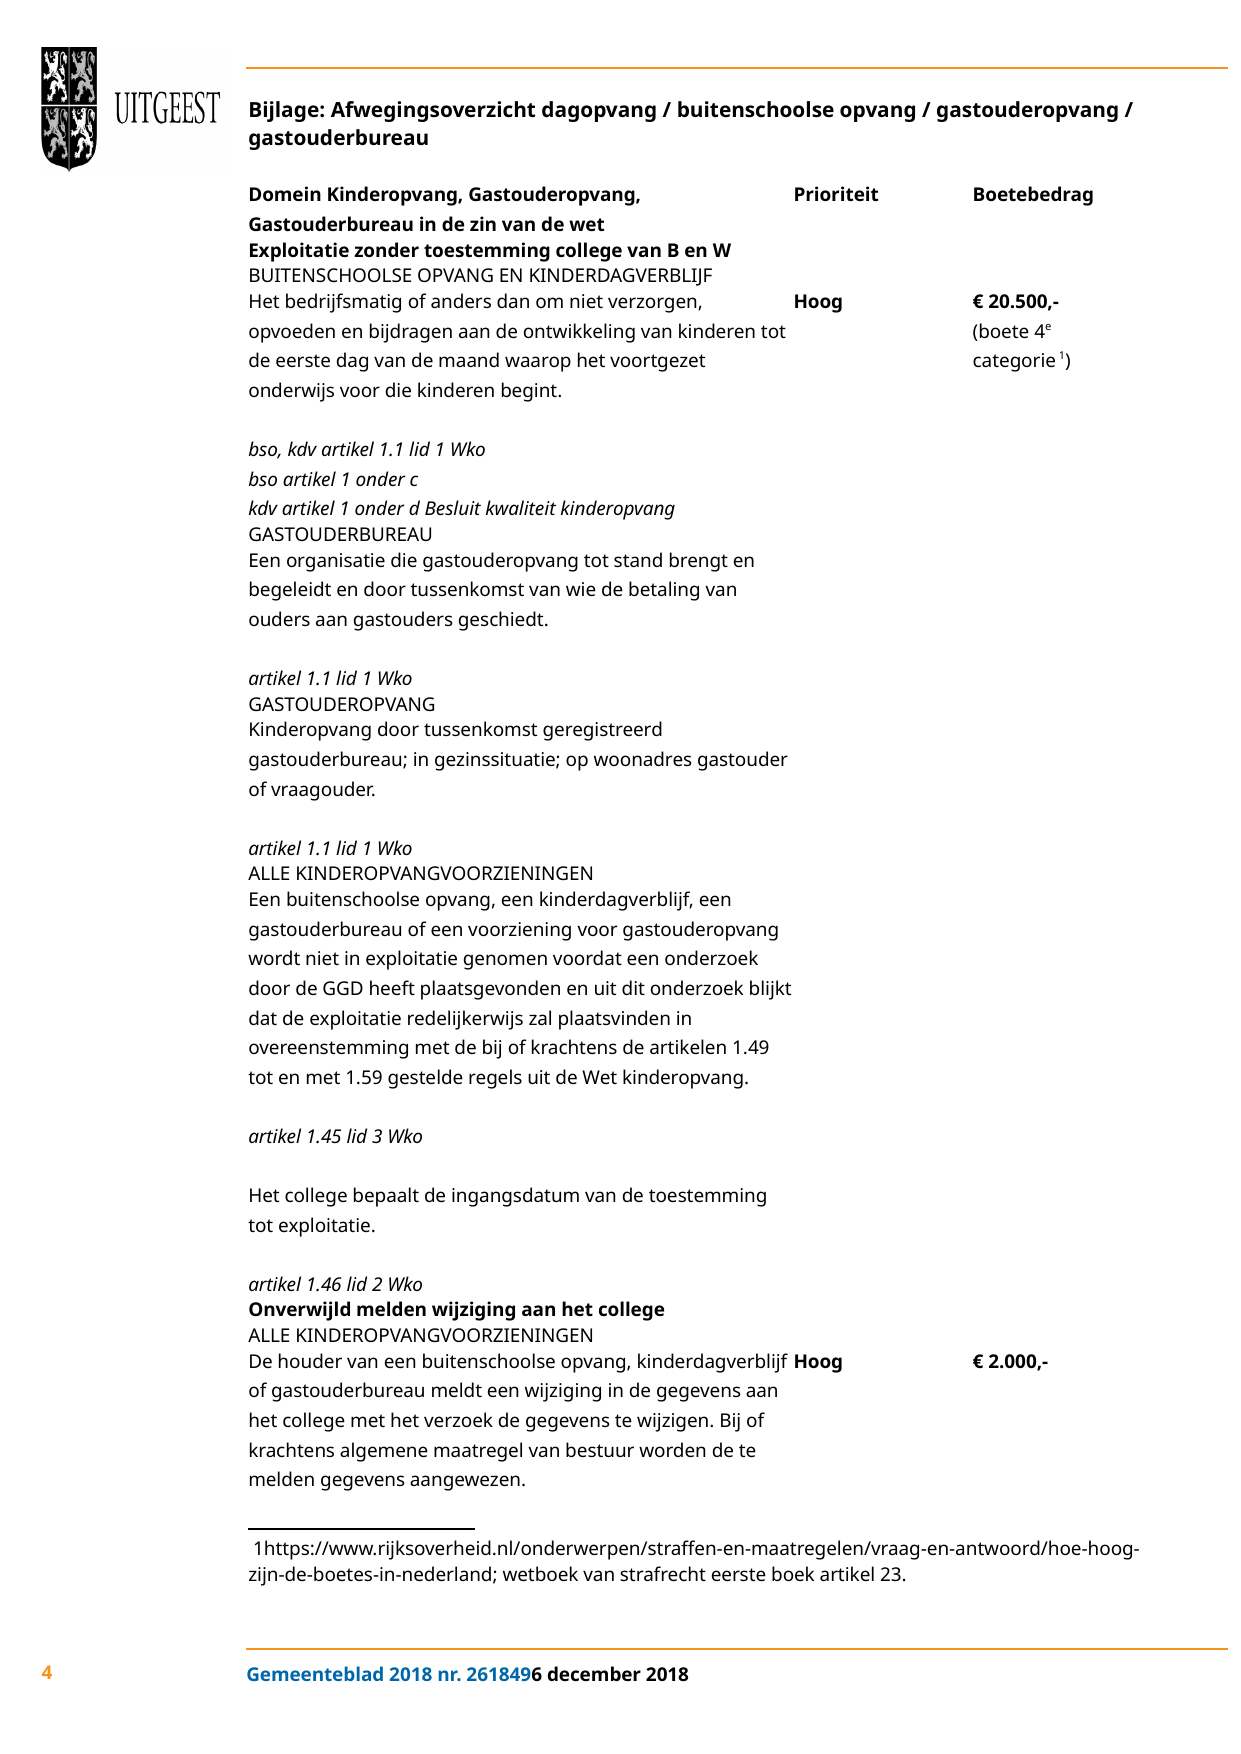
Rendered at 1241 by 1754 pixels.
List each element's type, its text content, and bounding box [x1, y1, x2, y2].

picture [41, 47, 231, 172]
table_cell Kinderopvang door tussenkomst geregistreerd gastouderbureau; in gezinssituatie; op woonadres gastouder of vraagouder. artikel 1.1 lid 1 Wko [248, 717, 793, 861]
table_cell BUITENSCHOOLSE OPVANG EN KINDERDAGVERBLIJF [248, 263, 1152, 288]
table_cell [793, 691, 972, 717]
table_cell [973, 886, 1152, 1297]
table_cell Exploitatie zonder toestemming college van B en W [248, 237, 1152, 262]
table_cell [793, 886, 972, 1297]
table_cell [793, 521, 972, 547]
table_cell De houder van een buitenschoolse opvang, kinderdagverblijf of gastouderbureau meldt een wijziging in de gegevens aan het college met het verzoek de gegevens te wijzigen. Bij of krachtens algemene maatregel van bestuur worden de te melden gegevens aangewezen. [248, 1348, 793, 1522]
table_cell Onverwijld melden wijziging aan het college [248, 1297, 1152, 1322]
table_cell [793, 717, 972, 861]
table_header Boetebedrag [973, 181, 1152, 237]
table_cell [973, 521, 1152, 547]
table_cell [793, 547, 972, 691]
table_cell Hoog [793, 288, 972, 521]
table_cell [973, 861, 1152, 886]
table_cell ALLE KINDEROPVANGVOORZIENINGEN [248, 1323, 1152, 1348]
table_cell Het bedrijfsmatig of anders dan om niet verzorgen, opvoeden en bijdragen aan de ontwikkeling van kinderen tot de eerste dag van de maand waarop het voortgezet onderwijs voor die kinderen begint. bso, kdv artikel 1.1 lid 1 Wko bso artikel 1 onder c kdv artikel 1 onder d Besluit kwaliteit kinderopvang [248, 288, 793, 521]
table_cell GASTOUDEROPVANG [248, 691, 793, 717]
table_cell [973, 547, 1152, 691]
table_cell Een organisatie die gastouderopvang tot stand brengt en begeleidt en door tussenkomst van wie de betaling van ouders aan gastouders geschiedt. artikel 1.1 lid 1 Wko [248, 547, 793, 691]
table_cell Een buitenschoolse opvang, een kinderdagverblijf, een gastouderbureau of een voorziening voor gastouderopvang wordt niet in exploitatie genomen voordat een onderzoek door de GGD heeft plaatsgevonden en uit dit onderzoek blijkt dat de exploitatie redelijkerwijs zal plaatsvinden in overeenstemming met de bij of krachtens de artikelen 1.49 tot en met 1.59 gestelde regels uit de Wet kinderopvang. artikel 1.45 lid 3 Wko Het college bepaalt de ingangsdatum van de toestemming tot exploitatie. artikel 1.46 lid 2 Wko [248, 886, 793, 1297]
table_cell Hoog [793, 1348, 972, 1522]
table_cell [973, 717, 1152, 861]
table_cell € 20.500,- (boete 4e categorie) [973, 288, 1152, 521]
text Bijlage: Afwegingsoverzicht dagopvang / buitenschoolse opvang / gastouderopvang / gastouderbureau [248, 95, 1152, 152]
table_cell [793, 861, 972, 886]
table_cell [973, 691, 1152, 717]
table_cell GASTOUDERBUREAU [248, 521, 793, 547]
table_header Domein Kinderopvang, Gastouderopvang, Gastouderbureau in de zin van de wet [248, 181, 793, 237]
table_cell ALLE KINDEROPVANGVOORZIENINGEN [248, 861, 793, 886]
table_cell € 2.000,- [973, 1348, 1152, 1522]
table_header Prioriteit [793, 181, 972, 237]
